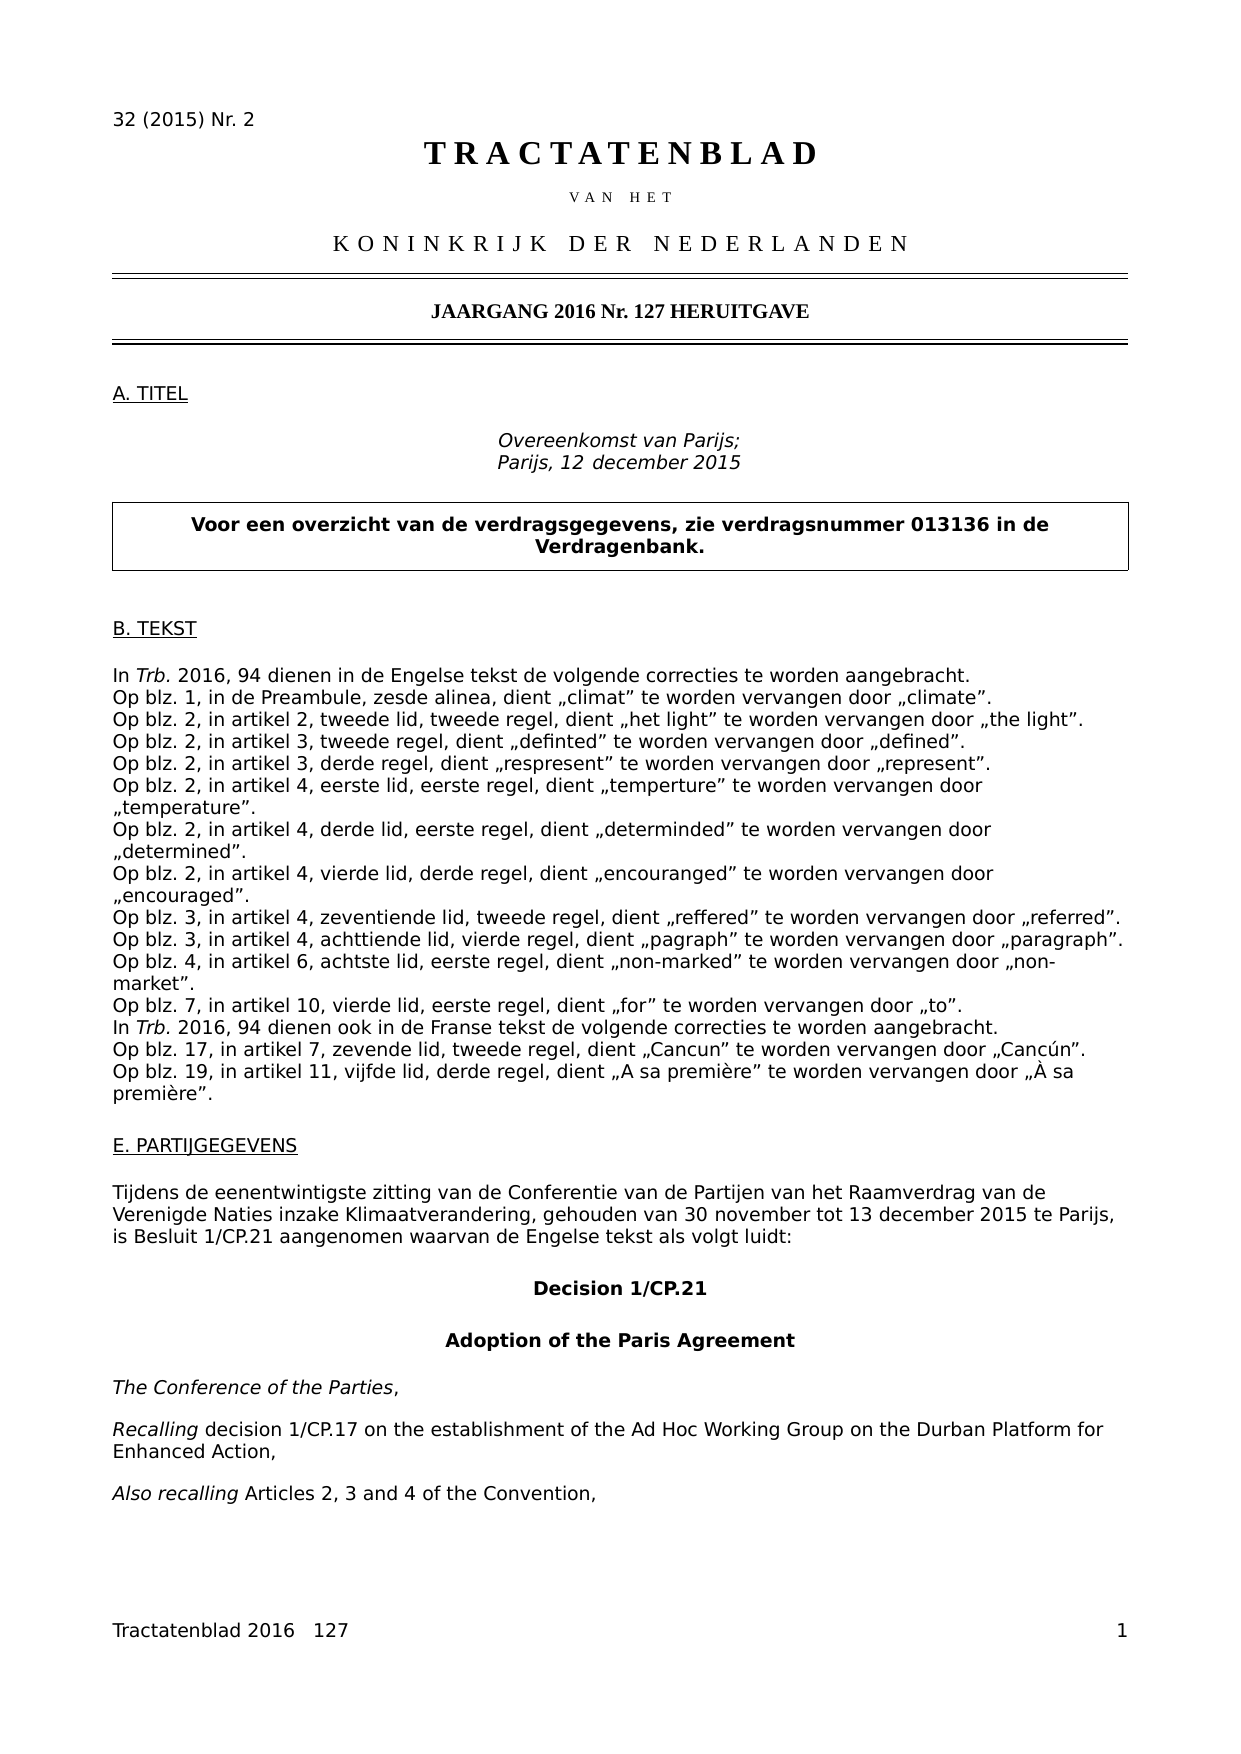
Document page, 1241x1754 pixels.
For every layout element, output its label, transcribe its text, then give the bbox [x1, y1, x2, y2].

text 32 (2015) Nr. 2 [112, 109, 1128, 131]
text KONINKRIJK DER NEDERLANDEN [112, 229, 1128, 256]
text Op blz. 2, in artikel 4, eerste lid, eerste regel, dient „temperture” te worden vervangen door „temperature”. [112, 775, 1128, 819]
text Op blz. 19, in artikel 11, vijfde lid, derde regel, dient „A sa première” te worden vervangen door „À sa première”. [112, 1061, 1128, 1105]
text Op blz. 2, in artikel 4, vierde lid, derde regel, dient „encouranged” te worden vervangen door „encouraged”. [112, 863, 1128, 907]
text Also recalling Articles 2, 3 and 4 of the Convention, [112, 1482, 1128, 1504]
text Op blz. 3, in artikel 4, achttiende lid, vierde regel, dient „pagraph” te worden vervangen door „paragraph”. [112, 929, 1128, 951]
subtitle A. TITEL [112, 383, 1128, 405]
text Overeenkomst van Parijs; [112, 430, 1128, 452]
text Tijdens de eenentwintigste zitting van de Conferentie van de Partijen van het Raamverdrag van de Verenigde Naties inzake Klimaatverandering, gehouden van 30 november tot 13 december 2015 te Parijs, is Besluit 1/CP.21 aangenomen waarvan de Engelse tekst als volgt luidt: [112, 1182, 1128, 1248]
text Op blz. 2, in artikel 3, tweede regel, dient „definted” te worden vervangen door „defined”. [112, 731, 1128, 753]
text Op blz. 2, in artikel 2, tweede lid, tweede regel, dient „het light” te worden vervangen door „the light”. [112, 709, 1128, 731]
text Op blz. 17, in artikel 7, zevende lid, tweede regel, dient „Cancun” te worden vervangen door „Cancún”. [112, 1039, 1128, 1061]
subtitle E. PARTIJGEGEVENS [112, 1135, 1128, 1157]
text Op blz. 3, in artikel 4, zeventiende lid, tweede regel, dient „reffered” te worden vervangen door „referred”. [112, 907, 1128, 929]
text TRACTATENBLAD [112, 133, 1128, 172]
text Recalling decision 1/CP.17 on the establishment of the Ad Hoc Working Group on the Durban Platform for Enhanced Action, [112, 1418, 1128, 1462]
text Op blz. 1, in de Preambule, zesde alinea, dient „climat” te worden vervangen door „climate”. [112, 687, 1128, 709]
text JAARGANG 2016 Nr. 127 HERUITGAVE [112, 299, 1128, 323]
text Op blz. 2, in artikel 3, derde regel, dient „respresent” te worden vervangen door „represent”. [112, 753, 1128, 775]
text Op blz. 2, in artikel 4, derde lid, eerste regel, dient „determinded” te worden vervangen door „determined”. [112, 819, 1128, 863]
text The Conference of the Parties, [112, 1377, 1128, 1398]
text Op blz. 4, in artikel 6, achtste lid, eerste regel, dient „non-marked” te worden vervangen door „non-market”. [112, 951, 1128, 995]
text In Trb. 2016, 94 dienen ook in de Franse tekst de volgende correcties te worden aangebracht. [112, 1017, 1128, 1039]
subtitle Decision 1/CP.21 [112, 1278, 1128, 1299]
text Op blz. 7, in artikel 10, vierde lid, eerste regel, dient „for” te worden vervangen door „to”. [112, 995, 1128, 1017]
subtitle Adoption of the Paris Agreement [112, 1329, 1128, 1352]
text VAN HET [112, 189, 1128, 206]
text In Trb. 2016, 94 dienen in de Engelse tekst de volgende correcties te worden aangebracht. [112, 665, 1128, 687]
text Parijs, 12 december 2015 [112, 452, 1128, 474]
subtitle B. TEKST [112, 618, 1128, 640]
